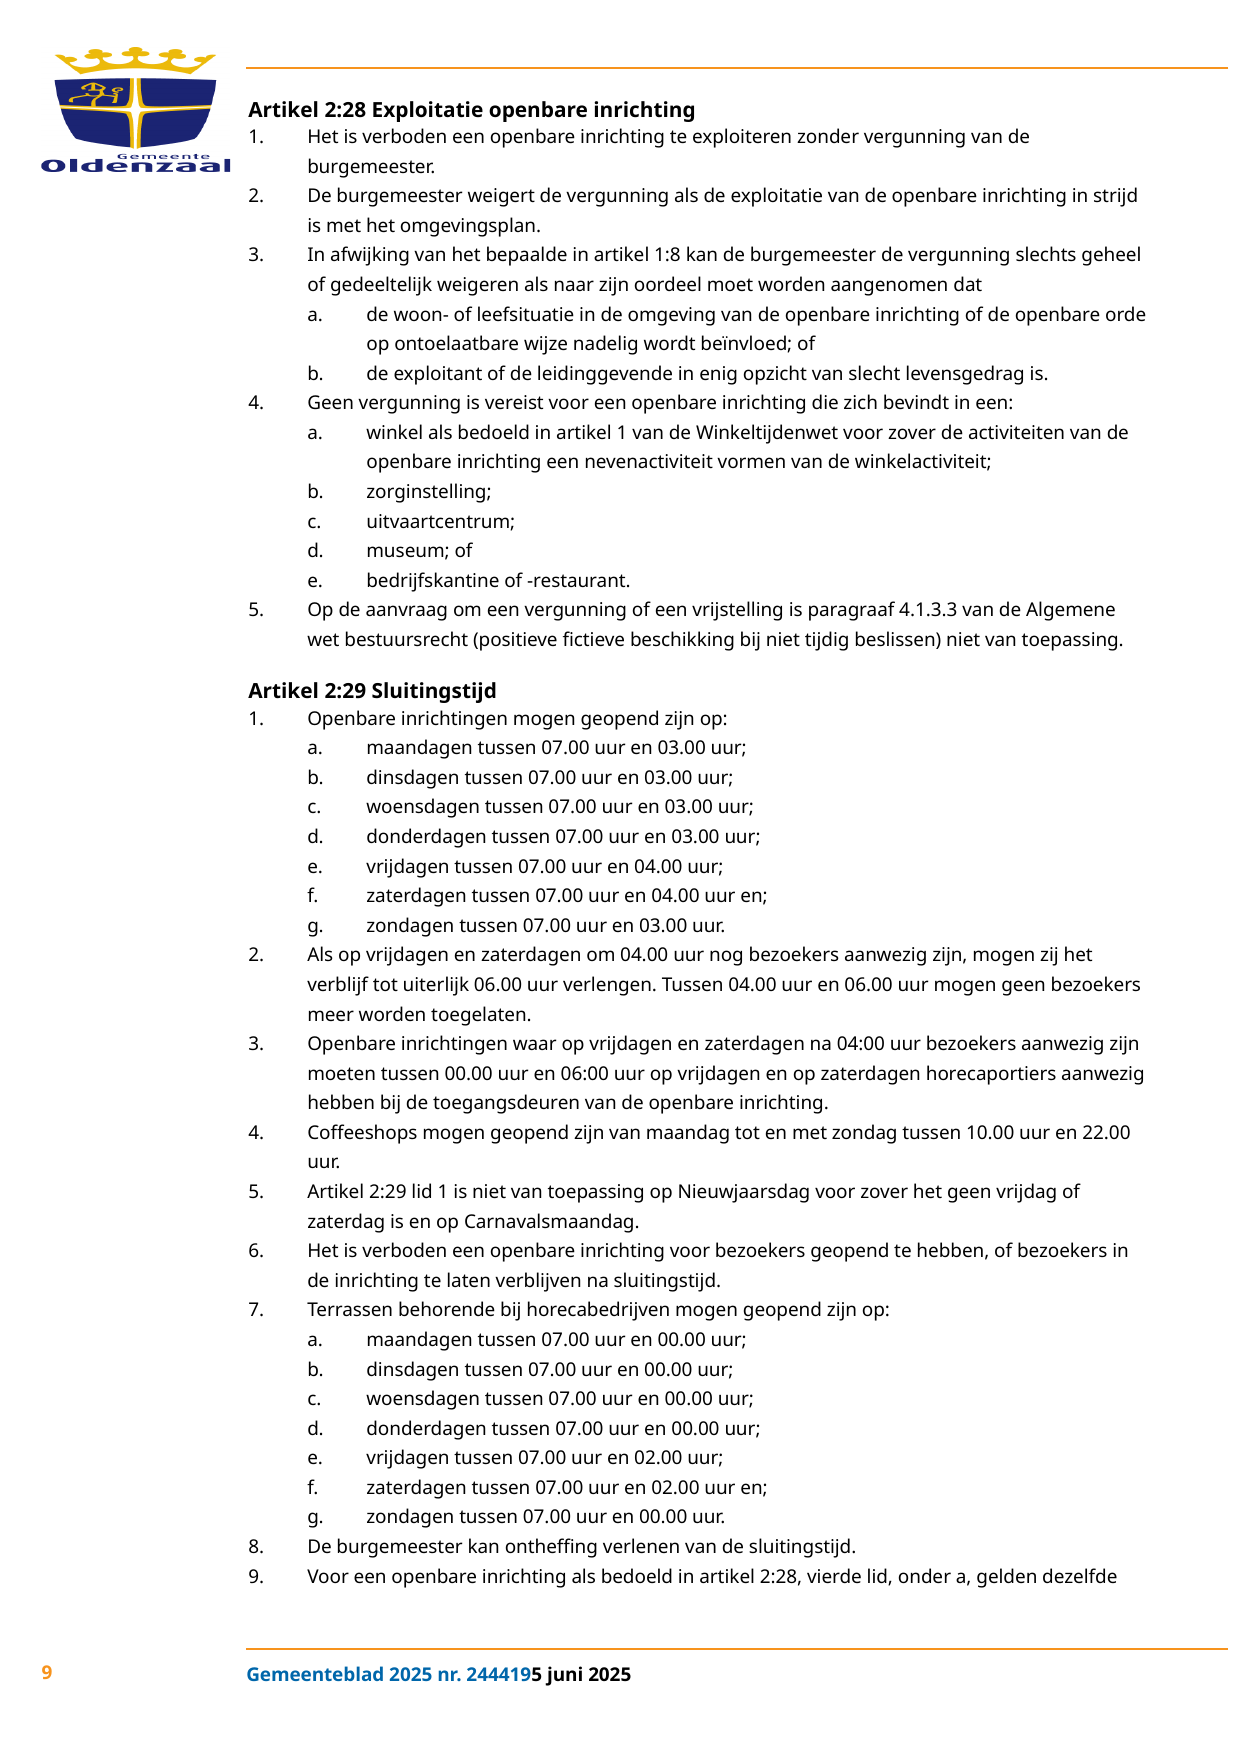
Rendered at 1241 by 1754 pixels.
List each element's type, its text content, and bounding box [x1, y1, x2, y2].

list museum; of [307, 537, 1152, 563]
list uitvaartcentrum; [307, 508, 1152, 533]
list donderdagen tussen 07.00 uur en 00.00 uur; [307, 1415, 1152, 1441]
list Coffeeshops mogen geopend zijn van maandag tot en met zondag tussen 10.00 uur en 22.00 uur. [248, 1119, 1152, 1174]
list zondagen tussen 07.00 uur en 00.00 uur. [307, 1504, 1152, 1529]
list Terrassen behorende bij horecabedrijven mogen geopend zijn op: [248, 1297, 1152, 1322]
list bedrijfskantine of -restaurant. [307, 567, 1152, 593]
list donderdagen tussen 07.00 uur en 03.00 uur; [307, 823, 1152, 849]
picture [41, 47, 231, 172]
list dinsdagen tussen 07.00 uur en 00.00 uur; [307, 1356, 1152, 1382]
list De burgemeester kan ontheffing verlenen van de sluitingstijd. [248, 1533, 1152, 1559]
list maandagen tussen 07.00 uur en 00.00 uur; [307, 1326, 1152, 1352]
list Op de aanvraag om een vergunning of een vrijstelling is paragraaf 4.1.3.3 van de Algemene wet bestuursrecht (positieve fictieve beschikking bij niet tijdig beslissen) niet van toepassing. [248, 597, 1152, 652]
list Openbare inrichtingen mogen geopend zijn op: [248, 705, 1152, 731]
list Openbare inrichtingen waar op vrijdagen en zaterdagen na 04:00 uur bezoekers aanwezig zijn moeten tussen 00.00 uur en 06:00 uur op vrijdagen en op zaterdagen horecaportiers aanwezig hebben bij de toegangsdeuren van de openbare inrichting. [248, 1030, 1152, 1115]
list Voor een openbare inrichting als bedoeld in artikel 2:28, vierde lid, onder a, gelden dezelfde [248, 1563, 1152, 1589]
list zondagen tussen 07.00 uur en 03.00 uur. [307, 912, 1152, 938]
list Geen vergunning is vereist voor een openbare inrichting die zich bevindt in een: [248, 389, 1152, 415]
text Artikel 2:29 Sluitingstijd [248, 677, 1152, 705]
list vrijdagen tussen 07.00 uur en 02.00 uur; [307, 1444, 1152, 1470]
list zorginstelling; [307, 478, 1152, 504]
list Het is verboden een openbare inrichting te exploiteren zonder vergunning van de burgemeester. [248, 123, 1152, 178]
list zaterdagen tussen 07.00 uur en 04.00 uur en; [307, 882, 1152, 908]
list de woon- of leefsituatie in de omgeving van de openbare inrichting of de openbare orde op ontoelaatbare wijze nadelig wordt beïnvloed; of [307, 301, 1152, 356]
list dinsdagen tussen 07.00 uur en 03.00 uur; [307, 764, 1152, 790]
list Het is verboden een openbare inrichting voor bezoekers geopend te hebben, of bezoekers in de inrichting te laten verblijven na sluitingstijd. [248, 1237, 1152, 1293]
list Artikel 2:29 lid 1 is niet van toepassing op Nieuwjaarsdag voor zover het geen vrijdag of zaterdag is en op Carnavalsmaandag. [248, 1178, 1152, 1234]
list maandagen tussen 07.00 uur en 03.00 uur; [307, 734, 1152, 760]
list vrijdagen tussen 07.00 uur en 04.00 uur; [307, 853, 1152, 879]
list woensdagen tussen 07.00 uur en 00.00 uur; [307, 1385, 1152, 1411]
list Als op vrijdagen en zaterdagen om 04.00 uur nog bezoekers aanwezig zijn, mogen zij het verblijf tot uiterlijk 06.00 uur verlengen. Tussen 04.00 uur en 06.00 uur mogen geen bezoekers meer worden toegelaten. [248, 942, 1152, 1027]
list winkel als bedoeld in artikel 1 van de Winkeltijdenwet voor zover de activiteiten van de openbare inrichting een nevenactiviteit vormen van de winkelactiviteit; [307, 419, 1152, 474]
list In afwijking van het bepaalde in artikel 1:8 kan de burgemeester de vergunning slechts geheel of gedeeltelijk weigeren als naar zijn oordeel moet worden aangenomen dat [248, 242, 1152, 297]
list woensdagen tussen 07.00 uur en 03.00 uur; [307, 794, 1152, 819]
list de exploitant of de leidinggevende in enig opzicht van slecht levensgedrag is. [307, 360, 1152, 386]
list De burgemeester weigert de vergunning als de exploitatie van de openbare inrichting in strijd is met het omgevingsplan. [248, 182, 1152, 238]
text Artikel 2:28 Exploitatie openbare inrichting [248, 95, 1152, 123]
list zaterdagen tussen 07.00 uur en 02.00 uur en; [307, 1474, 1152, 1500]
